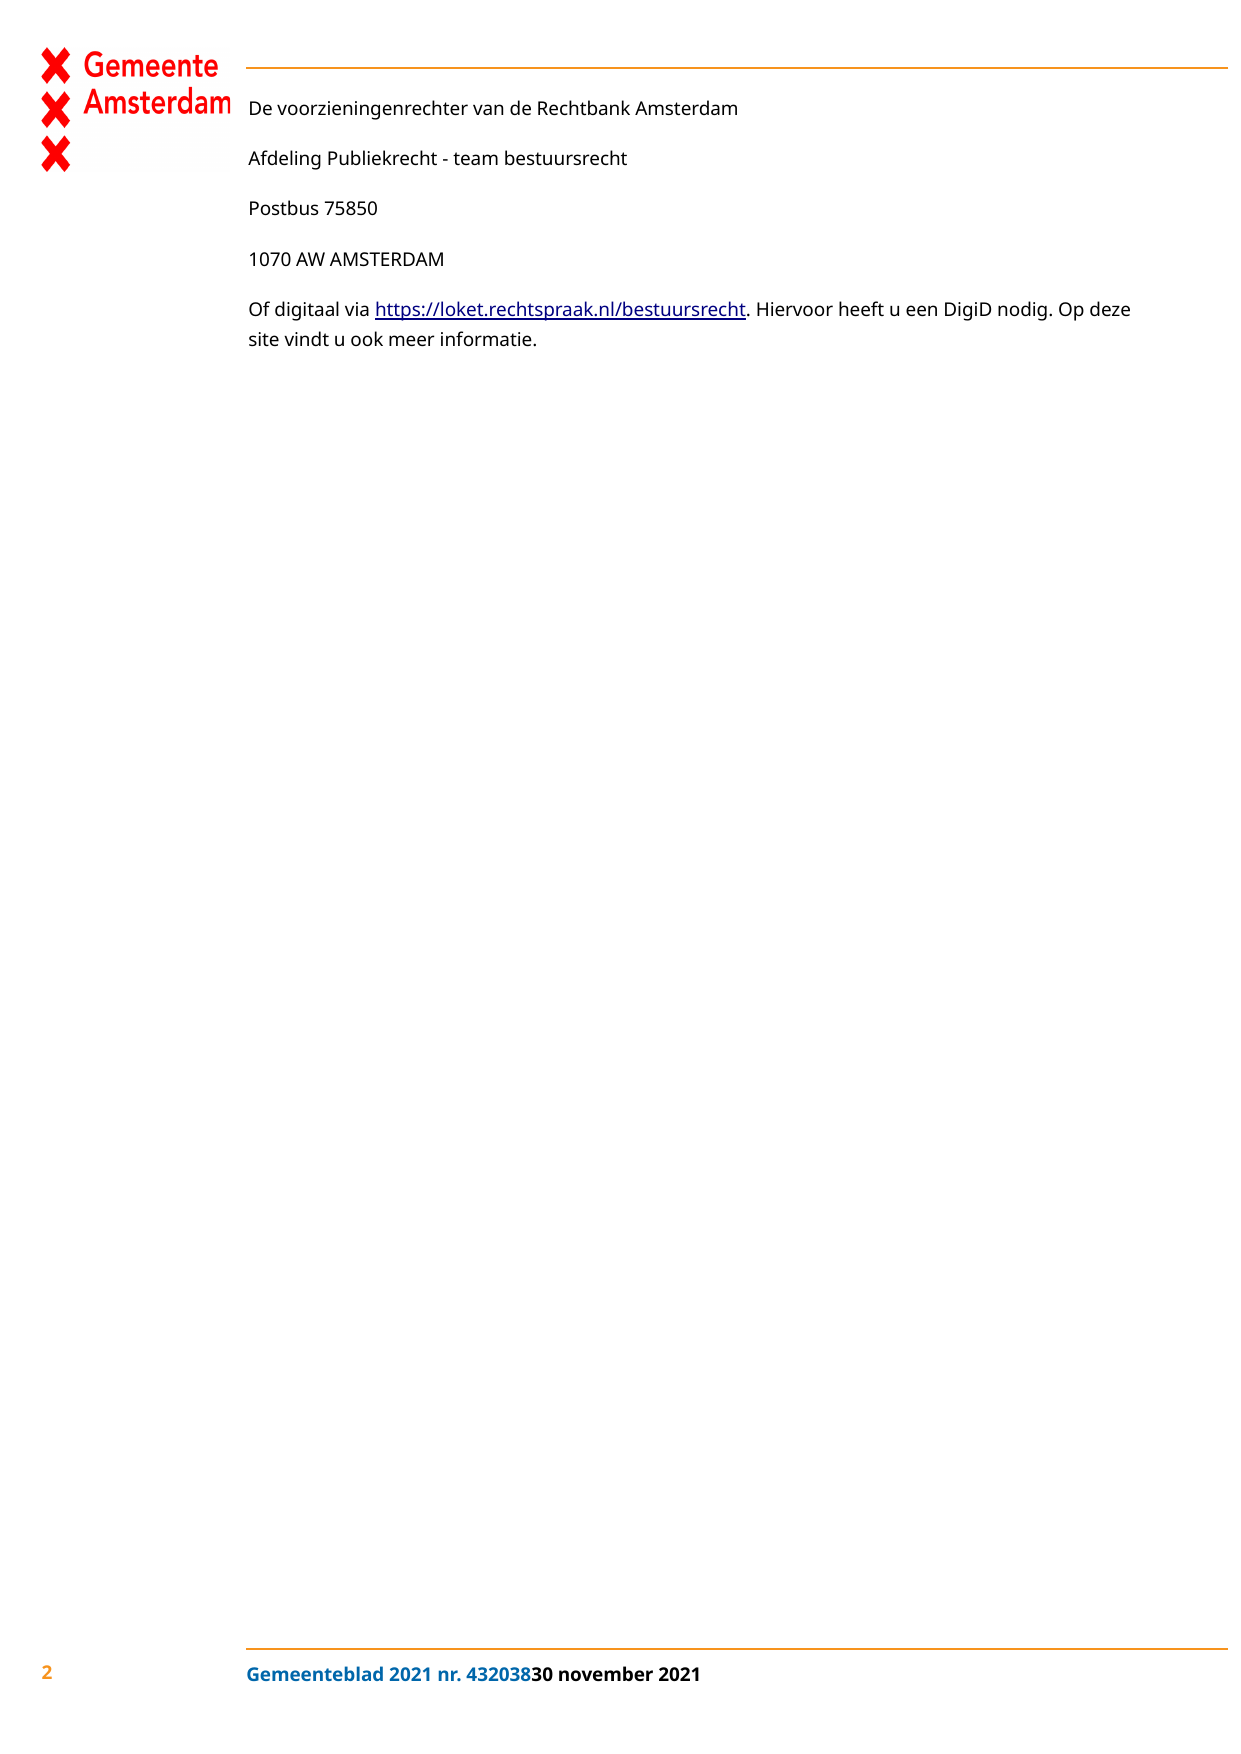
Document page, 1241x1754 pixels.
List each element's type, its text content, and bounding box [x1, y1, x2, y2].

text Of digitaal via https://loket.rechtspraak.nl/bestuursrecht. Hiervoor heeft u een DigiD nodig. Op deze site vindt u ook meer informatie. [248, 296, 1152, 352]
picture [41, 47, 231, 172]
text Afdeling Publiekrecht - team bestuursrecht [248, 145, 1152, 171]
text Postbus 75850 [248, 196, 1152, 221]
text De voorzieningenrechter van de Rechtbank Amsterdam [248, 95, 1152, 121]
text 1070 AW AMSTERDAM [248, 246, 1152, 272]
